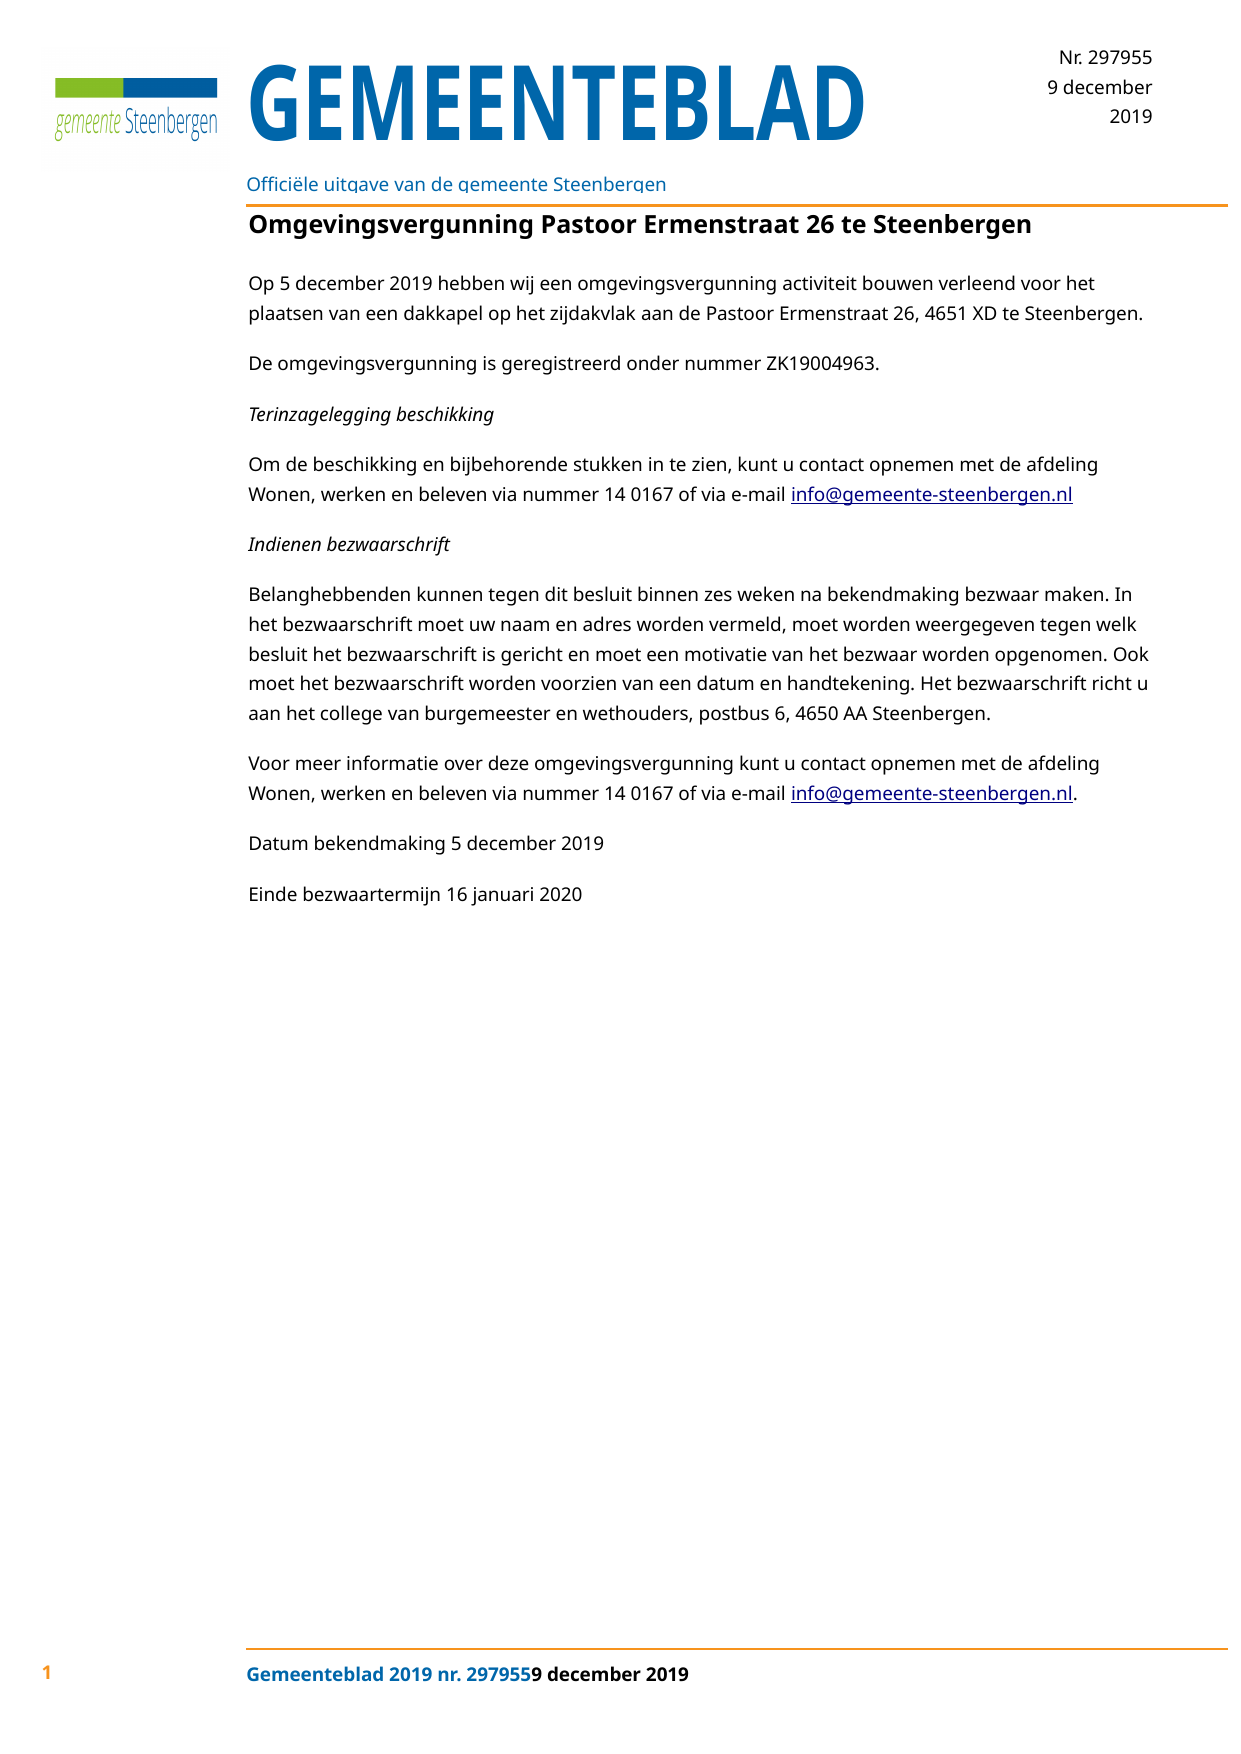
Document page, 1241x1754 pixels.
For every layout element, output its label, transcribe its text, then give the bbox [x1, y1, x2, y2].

text Datum bekendmaking 5 december 2019 [248, 830, 1152, 856]
text Om de beschikking en bijbehorende stukken in te zien, kunt u contact opnemen met de afdeling Wonen, werken en beleven via nummer 14 0167 of via e-mail info@gemeente-steenbergen.nl [248, 451, 1152, 506]
text Op 5 december 2019 hebben wij een omgevingsvergunning activiteit bouwen verleend voor het plaatsen van een dakkapel op het zijdakvlak aan de Pastoor Ermenstraat 26, 4651 XD te Steenbergen. [248, 270, 1152, 326]
text Belanghebbenden kunnen tegen dit besluit binnen zes weken na bekendmaking bezwaar maken. In het bezwaarschrift moet uw naam en adres worden vermeld, moet worden weergegeven tegen welk besluit het bezwaarschrift is gericht en moet een motivatie van het bezwaar worden opgenomen. Ook moet het bezwaarschrift worden voorzien van een datum en handtekening. Het bezwaarschrift richt u aan het college van burgemeester en wethouders, postbus 6, 4650 AA Steenbergen. [248, 582, 1152, 726]
text Indienen bezwaarschrift [248, 531, 1152, 557]
text Terinzagelegging beschikking [248, 401, 1152, 426]
text De omgevingsvergunning is geregistreerd onder nummer ZK19004963. [248, 350, 1152, 376]
text Einde bezwaartermijn 16 januari 2020 [248, 881, 1152, 906]
text Omgevingsvergunning Pastoor Ermenstraat 26 te Steenbergen [248, 207, 1152, 241]
text Voor meer informatie over deze omgevingsvergunning kunt u contact opnemen met de afdeling Wonen, werken en beleven via nummer 14 0167 of via e-mail info@gemeente-steenbergen.nl. [248, 750, 1152, 806]
picture [41, 47, 231, 172]
